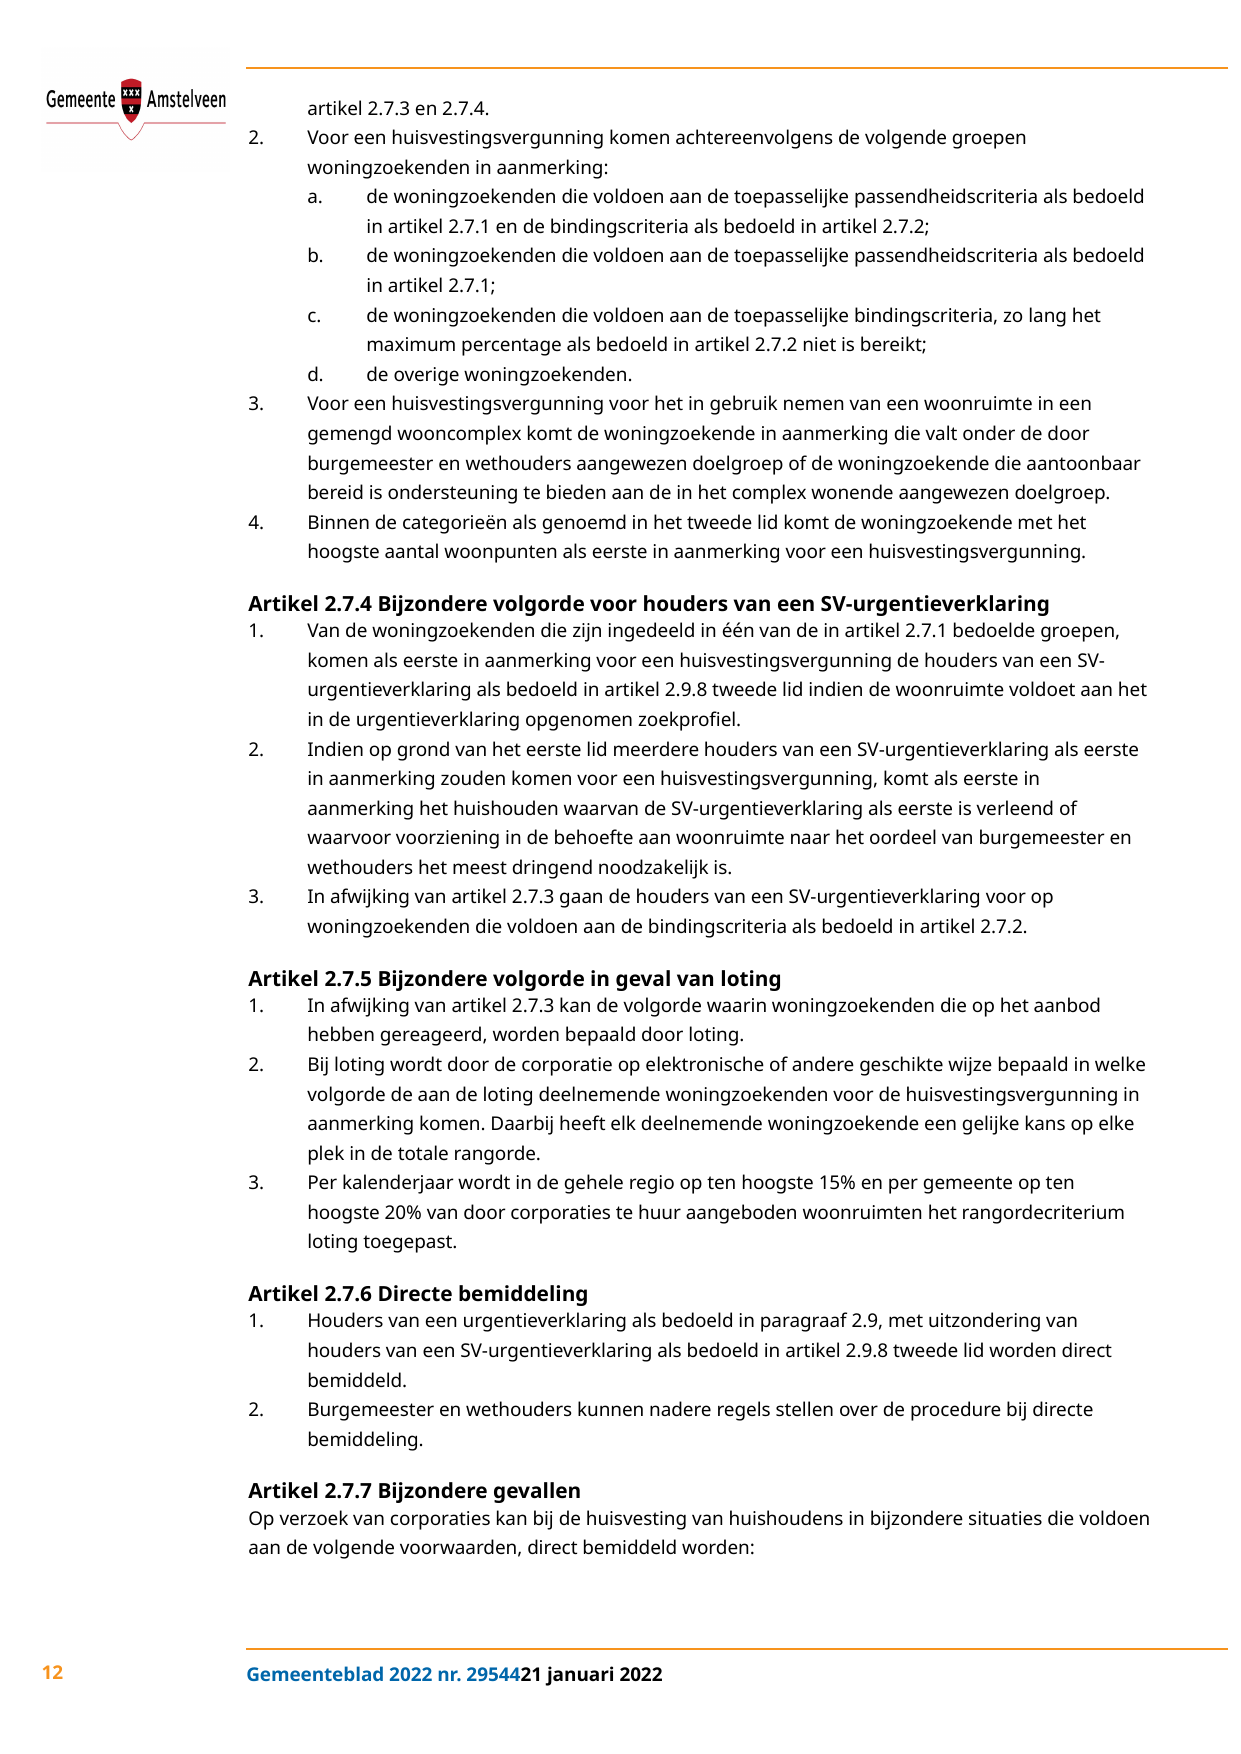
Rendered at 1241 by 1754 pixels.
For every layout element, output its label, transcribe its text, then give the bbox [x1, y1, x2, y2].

list Binnen de categorieën als genoemd in het tweede lid komt de woningzoekende met het hoogste aantal woonpunten als eerste in aanmerking voor een huisvestingsvergunning. [248, 509, 1152, 564]
list Per kalenderjaar wordt in de gehele regio op ten hoogste 15% en per gemeente op ten hoogste 20% van door corporaties te huur aangeboden woonruimten het rangordecriterium loting toegepast. [248, 1169, 1152, 1254]
text Artikel 2.7.5 Bijzondere volgorde in geval van loting [248, 964, 1152, 992]
list artikel 2.7.3 en 2.7.4. [248, 95, 1152, 121]
list de overige woningzoekenden. [307, 361, 1152, 387]
list Indien op grond van het eerste lid meerdere houders van een SV-urgentieverklaring als eerste in aanmerking zouden komen voor een huisvestingsvergunning, komt als eerste in aanmerking het huishouden waarvan de SV-urgentieverklaring als eerste is verleend of waarvoor voorziening in de behoefte aan woonruimte naar het oordeel van burgemeester en wethouders het meest dringend noodzakelijk is. [248, 736, 1152, 880]
list de woningzoekenden die voldoen aan de toepasselijke bindingscriteria, zo lang het maximum percentage als bedoeld in artikel 2.7.2 niet is bereikt; [307, 302, 1152, 357]
list Voor een huisvestingsvergunning voor het in gebruik nemen van een woonruimte in een gemengd wooncomplex komt de woningzoekende in aanmerking die valt onder de door burgemeester en wethouders aangewezen doelgroep of de woningzoekende die aantoonbaar bereid is ondersteuning te bieden aan de in het complex wonende aangewezen doelgroep. [248, 391, 1152, 505]
picture [41, 47, 231, 172]
text Artikel 2.7.4 Bijzondere volgorde voor houders van een SV-urgentieverklaring [248, 589, 1152, 617]
list Bij loting wordt door de corporatie op elektronische of andere geschikte wijze bepaald in welke volgorde de aan de loting deelnemende woningzoekenden voor de huisvestingsvergunning in aanmerking komen. Daarbij heeft elk deelnemende woningzoekende een gelijke kans op elke plek in de totale rangorde. [248, 1051, 1152, 1166]
list In afwijking van artikel 2.7.3 gaan de houders van een SV-urgentieverklaring voor op woningzoekenden die voldoen aan de bindingscriteria als bedoeld in artikel 2.7.2. [248, 884, 1152, 939]
list Van de woningzoekenden die zijn ingedeeld in één van de in artikel 2.7.1 bedoelde groepen, komen als eerste in aanmerking voor een huisvestingsvergunning de houders van een SV-urgentieverklaring als bedoeld in artikel 2.9.8 tweede lid indien de woonruimte voldoet aan het in de urgentieverklaring opgenomen zoekprofiel. [248, 617, 1152, 732]
text Artikel 2.7.6 Directe bemiddeling [248, 1279, 1152, 1308]
list In afwijking van artikel 2.7.3 kan de volgorde waarin woningzoekenden die op het aanbod hebben gereageerd, worden bepaald door loting. [248, 992, 1152, 1047]
list Voor een huisvestingsvergunning komen achtereenvolgens de volgende groepen woningzoekenden in aanmerking: [248, 124, 1152, 180]
list de woningzoekenden die voldoen aan de toepasselijke passendheidscriteria als bedoeld in artikel 2.7.1; [307, 243, 1152, 298]
list de woningzoekenden die voldoen aan de toepasselijke passendheidscriteria als bedoeld in artikel 2.7.1 en de bindingscriteria als bedoeld in artikel 2.7.2; [307, 183, 1152, 239]
text Artikel 2.7.7 Bijzondere gevallen [248, 1476, 1152, 1505]
list Houders van een urgentieverklaring als bedoeld in paragraaf 2.9, met uitzondering van houders van een SV-urgentieverklaring als bedoeld in artikel 2.9.8 tweede lid worden direct bemiddeld. [248, 1308, 1152, 1392]
list Burgemeester en wethouders kunnen nadere regels stellen over de procedure bij directe bemiddeling. [248, 1396, 1152, 1452]
text Op verzoek van corporaties kan bij de huisvesting van huishoudens in bijzondere situaties die voldoen aan de volgende voorwaarden, direct bemiddeld worden: [248, 1505, 1152, 1560]
